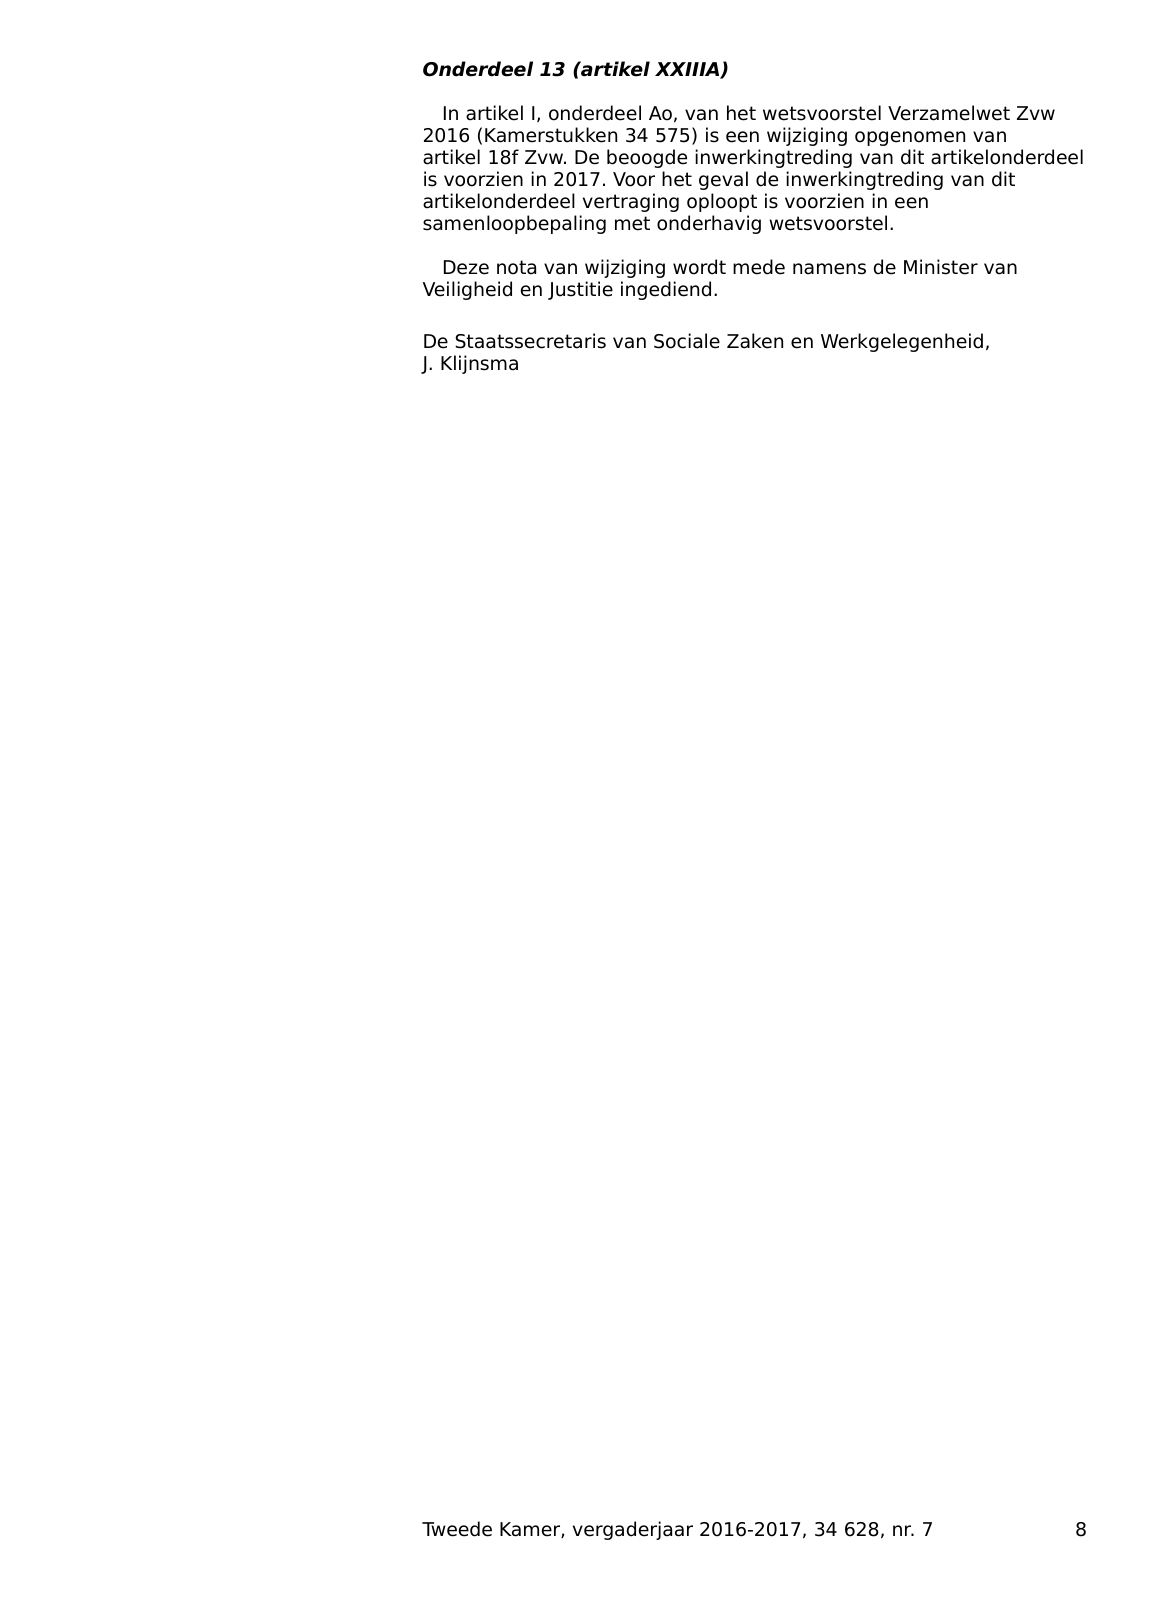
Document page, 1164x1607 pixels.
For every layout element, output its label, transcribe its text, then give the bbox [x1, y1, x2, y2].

text In artikel I, onderdeel Ao, van het wetsvoorstel Verzamelwet Zvw 2016 (Kamerstukken 34 575) is een wijziging opgenomen van artikel 18f Zvw. De beoogde inwerkingtreding van dit artikelonderdeel is voorzien in 2017. Voor het geval de inwerkingtreding van dit artikelonderdeel vertraging oploopt is voorzien in een samenloopbepaling met onderhavig wetsvoorstel. [422, 103, 1087, 235]
subtitle Onderdeel 13 (artikel XXIIIA) [422, 59, 1087, 81]
text De Staatssecretaris van Sociale Zaken en Werkgelegenheid, J. Klijnsma [422, 331, 1087, 375]
text Deze nota van wijziging wordt mede namens de Minister van Veiligheid en Justitie ingediend. [422, 257, 1087, 301]
